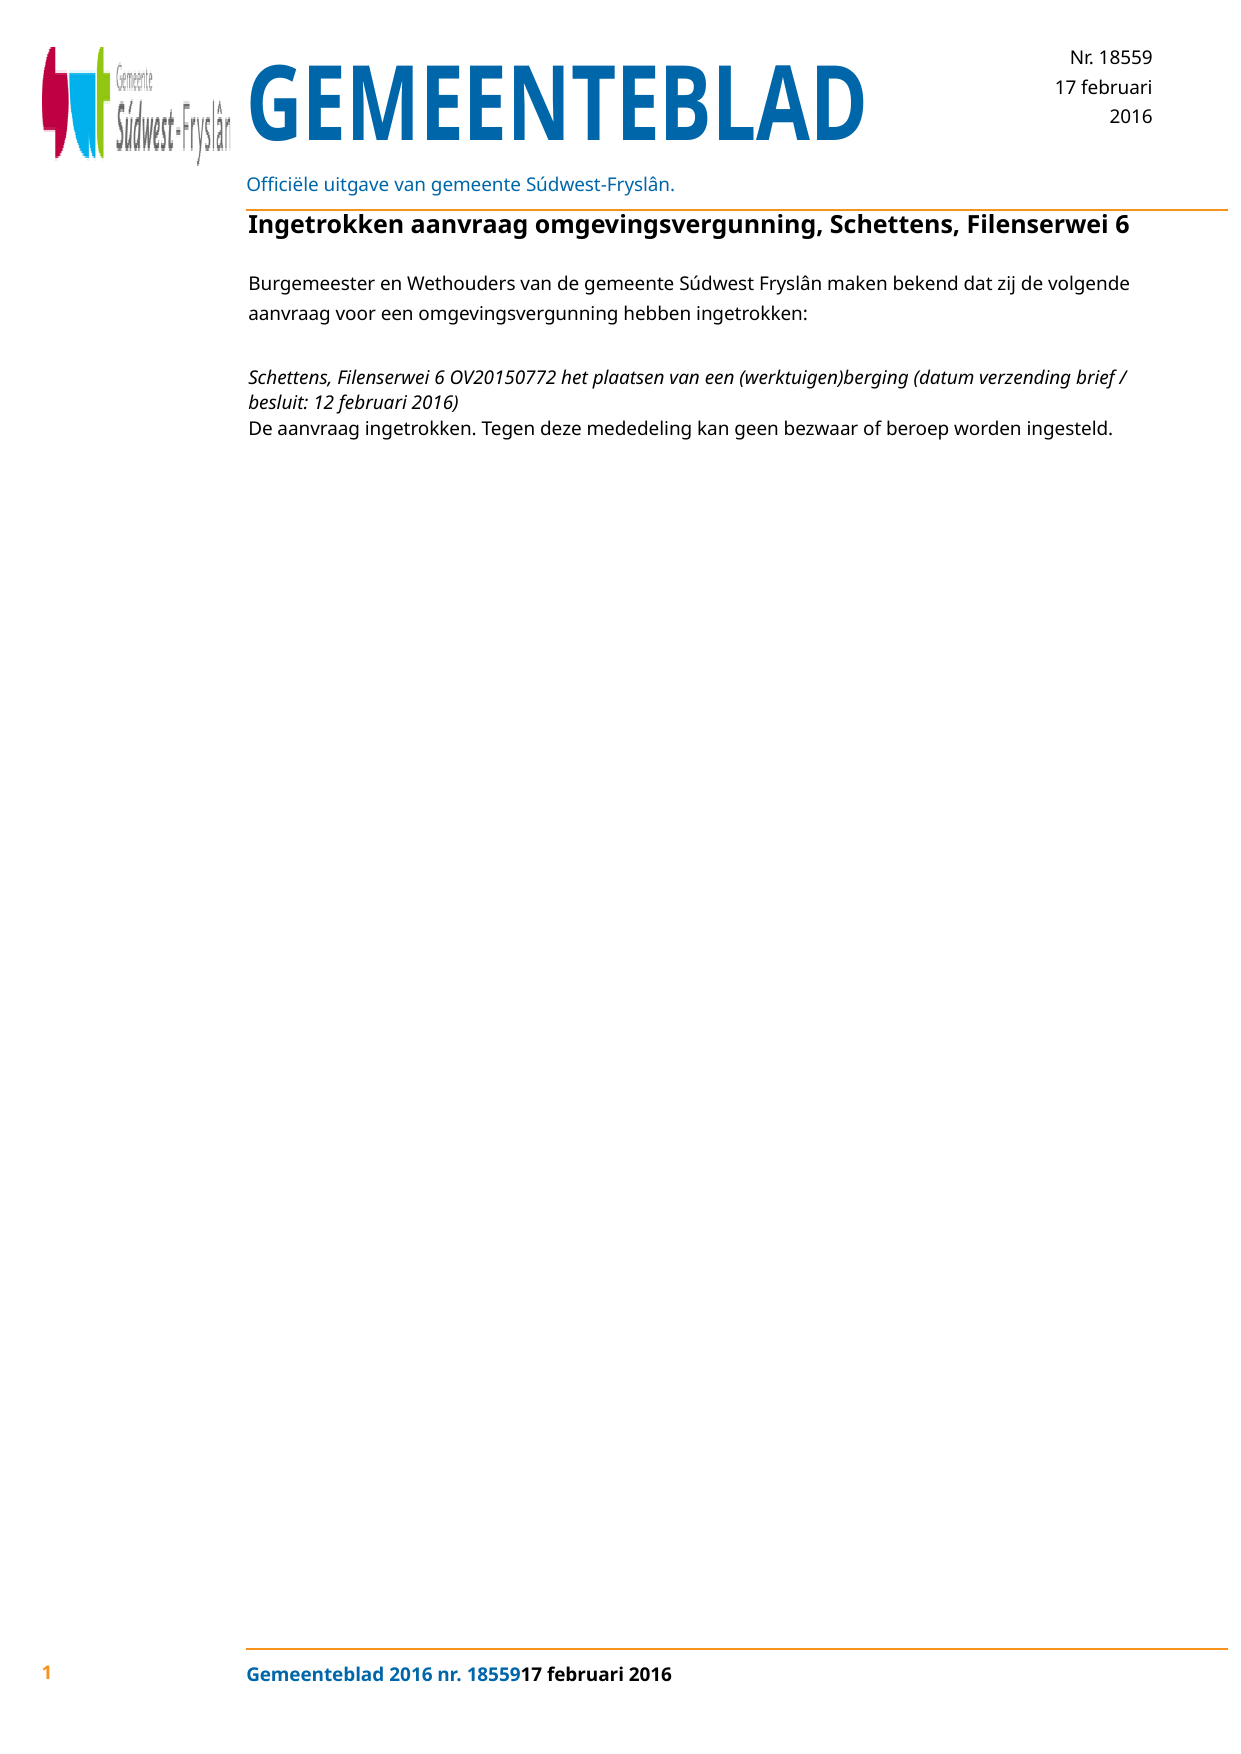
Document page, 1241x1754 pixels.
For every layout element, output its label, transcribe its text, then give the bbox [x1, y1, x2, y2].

text Burgemeester en Wethouders van de gemeente Súdwest Fryslân maken bekend dat zij de volgende aanvraag voor een omgevingsvergunning hebben ingetrokken: [248, 270, 1152, 326]
text Schettens, Filenserwei 6 OV20150772 het plaatsen van een (werktuigen)berging (datum verzending brief / besluit: 12 februari 2016) [248, 364, 1152, 415]
text Ingetrokken aanvraag omgevingsvergunning, Schettens, Filenserwei 6 [248, 211, 1152, 241]
picture [41, 47, 231, 172]
text De aanvraag ingetrokken. Tegen deze mededeling kan geen bezwaar of beroep worden ingesteld. [248, 415, 1152, 441]
